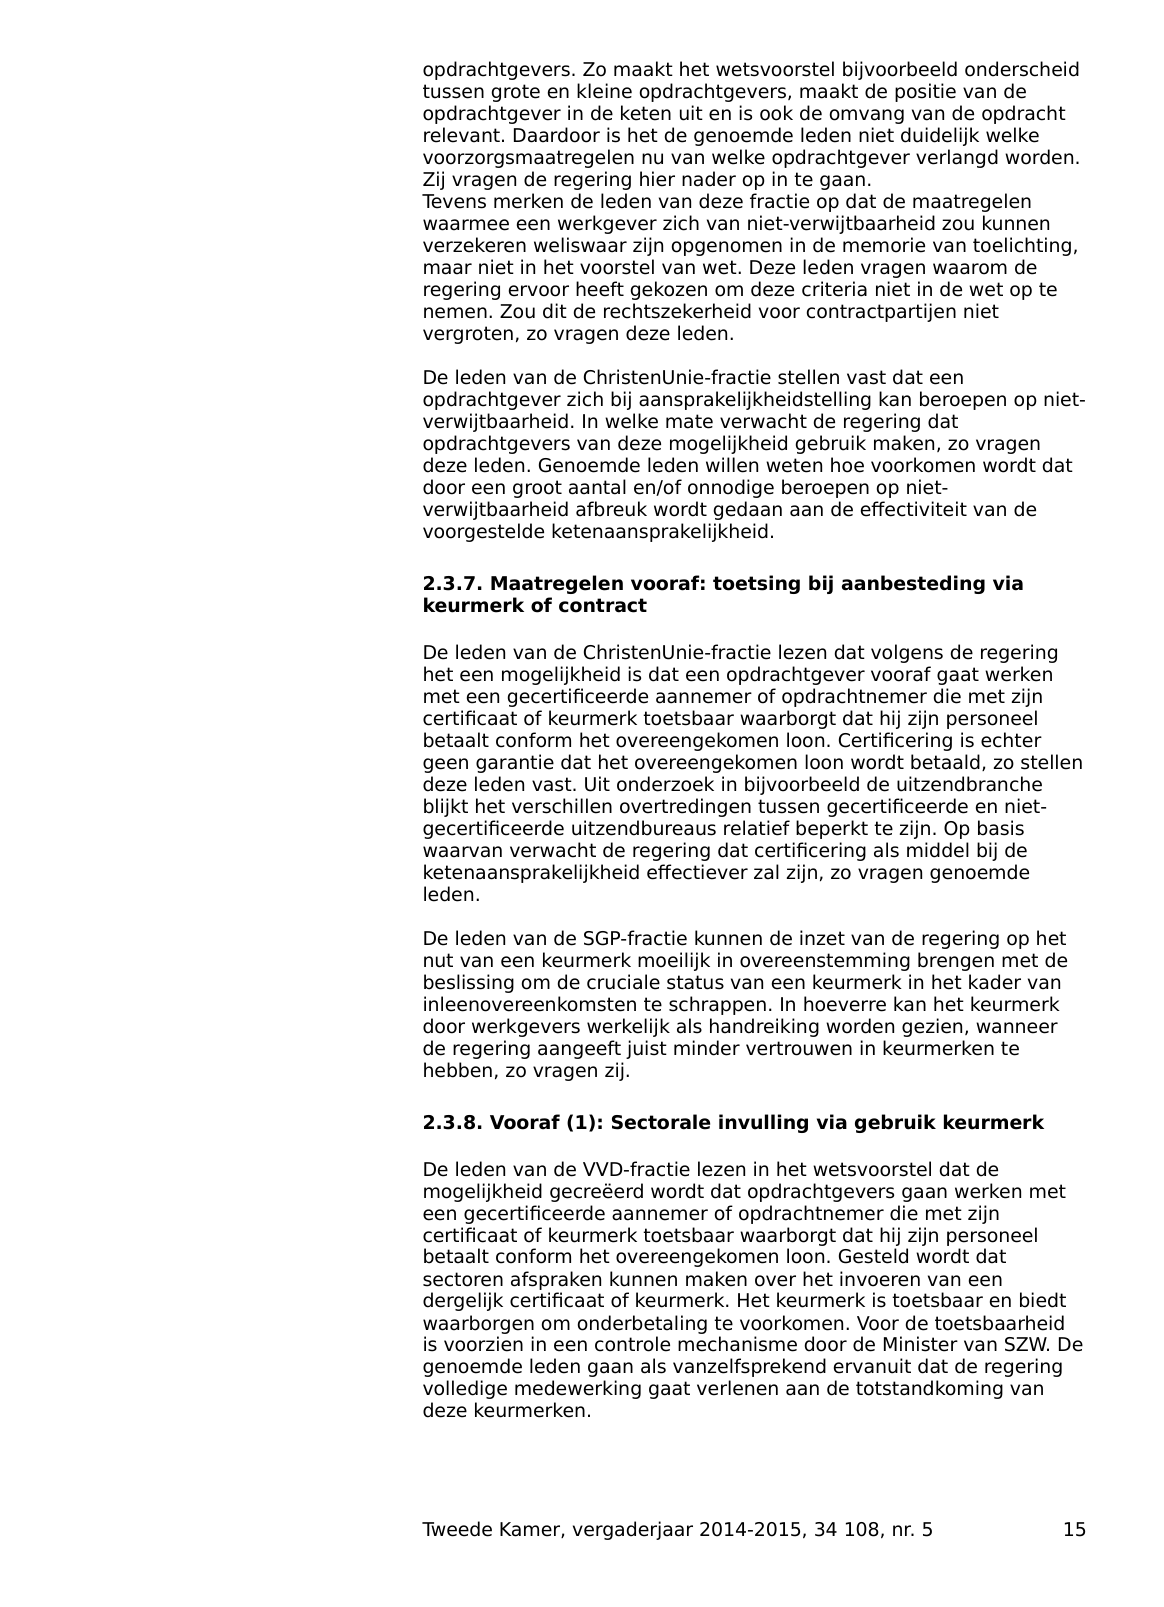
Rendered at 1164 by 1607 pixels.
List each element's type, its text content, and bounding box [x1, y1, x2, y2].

text De leden van de VVD-fractie lezen in het wetsvoorstel dat de mogelijkheid gecreëerd wordt dat opdrachtgevers gaan werken met een gecertificeerde aannemer of opdrachtnemer die met zijn certificaat of keurmerk toetsbaar waarborgt dat hij zijn personeel betaalt conform het overeengekomen loon. Gesteld wordt dat sectoren afspraken kunnen maken over het invoeren van een dergelijk certificaat of keurmerk. Het keurmerk is toetsbaar en biedt waarborgen om onderbetaling te voorkomen. Voor de toetsbaarheid is voorzien in een controle mechanisme door de Minister van SZW. De genoemde leden gaan als vanzelfsprekend ervanuit dat de regering volledige medewerking gaat verlenen aan de totstandkoming van deze keurmerken. [422, 1158, 1087, 1422]
subtitle 2.3.7. Maatregelen vooraf: toetsing bij aanbesteding via keurmerk of contract [422, 573, 1087, 617]
text De leden van de SGP-fractie kunnen de inzet van de regering op het nut van een keurmerk moeilijk in overeenstemming brengen met de beslissing om de cruciale status van een keurmerk in het kader van inleenovereenkomsten te schrappen. In hoeverre kan het keurmerk door werkgevers werkelijk als handreiking worden gezien, wanneer de regering aangeeft juist minder vertrouwen in keurmerken te hebben, zo vragen zij. [422, 928, 1087, 1082]
text Tevens merken de leden van deze fractie op dat de maatregelen waarmee een werkgever zich van niet-verwijtbaarheid zou kunnen verzekeren weliswaar zijn opgenomen in de memorie van toelichting, maar niet in het voorstel van wet. Deze leden vragen waarom de regering ervoor heeft gekozen om deze criteria niet in de wet op te nemen. Zou dit de rechtszekerheid voor contractpartijen niet vergroten, zo vragen deze leden. [422, 191, 1087, 345]
text opdrachtgevers. Zo maakt het wetsvoorstel bijvoorbeeld onderscheid tussen grote en kleine opdrachtgevers, maakt de positie van de opdrachtgever in de keten uit en is ook de omvang van de opdracht relevant. Daardoor is het de genoemde leden niet duidelijk welke voorzorgsmaatregelen nu van welke opdrachtgever verlangd worden. Zij vragen de regering hier nader op in te gaan. [422, 59, 1087, 191]
text De leden van de ChristenUnie-fractie lezen dat volgens de regering het een mogelijkheid is dat een opdrachtgever vooraf gaat werken met een gecertificeerde aannemer of opdrachtnemer die met zijn certificaat of keurmerk toetsbaar waarborgt dat hij zijn personeel betaalt conform het overeengekomen loon. Certificering is echter geen garantie dat het overeengekomen loon wordt betaald, zo stellen deze leden vast. Uit onderzoek in bijvoorbeeld de uitzendbranche blijkt het verschillen overtredingen tussen gecertificeerde en niet-gecertificeerde uitzendbureaus relatief beperkt te zijn. Op basis waarvan verwacht de regering dat certificering als middel bij de ketenaansprakelijkheid effectiever zal zijn, zo vragen genoemde leden. [422, 642, 1087, 906]
text De leden van de ChristenUnie-fractie stellen vast dat een opdrachtgever zich bij aansprakelijkheidstelling kan beroepen op niet-verwijtbaarheid. In welke mate verwacht de regering dat opdrachtgevers van deze mogelijkheid gebruik maken, zo vragen deze leden. Genoemde leden willen weten hoe voorkomen wordt dat door een groot aantal en/of onnodige beroepen op niet-verwijtbaarheid afbreuk wordt gedaan aan de effectiviteit van de voorgestelde ketenaansprakelijkheid. [422, 367, 1087, 543]
subtitle 2.3.8. Vooraf (1): Sectorale invulling via gebruik keurmerk [422, 1112, 1087, 1133]
